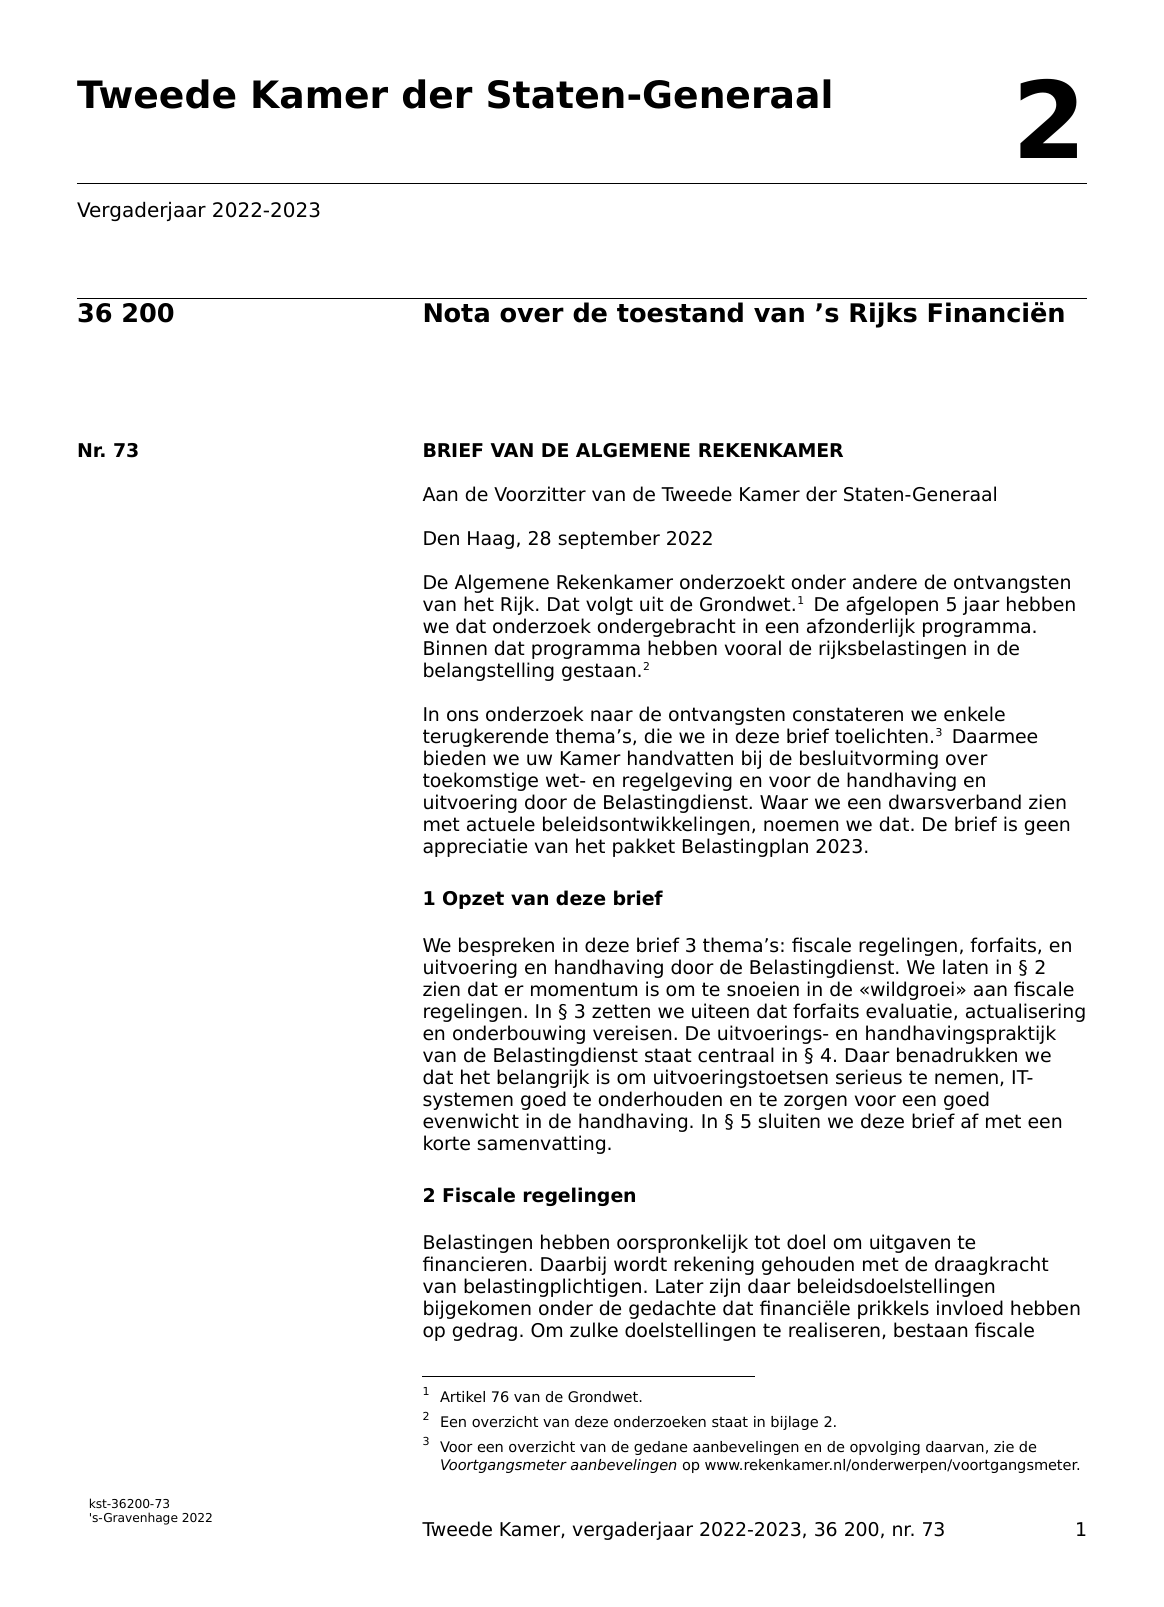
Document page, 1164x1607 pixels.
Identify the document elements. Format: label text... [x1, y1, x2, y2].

text We bespreken in deze brief 3 thema’s: fiscale regelingen, forfaits, en uitvoering en handhaving door de Belastingdienst. We laten in § 2 zien dat er momentum is om te snoeien in de «wildgroei» aan fiscale regelingen. In § 3 zetten we uiteen dat forfaits evaluatie, actualisering en onderbouwing vereisen. De uitvoerings- en handhavingspraktijk van de Belastingdienst staat centraal in § 4. Daar benadrukken we dat het belangrijk is om uitvoeringstoetsen serieus te nemen, IT-systemen goed te onderhouden en te zorgen voor een goed evenwicht in de handhaving. In § 5 sluiten we deze brief af met een korte samenvatting. [422, 935, 1087, 1155]
text 's-Gravenhage 2022 [88, 1511, 323, 1525]
text Aan de Voorzitter van de Tweede Kamer der Staten-Generaal [422, 484, 1087, 506]
text In ons onderzoek naar de ontvangsten constateren we enkele terugkerende thema’s, die we in deze brief toelichten. Daarmee bieden we uw Kamer handvatten bij de besluitvorming over toekomstige wet- en regelgeving en voor de handhaving en uitvoering door de Belastingdienst. Waar we een dwarsverband zien met actuele beleidsontwikkelingen, noemen we dat. De brief is geen appreciatie van het pakket Belastingplan 2023. [422, 704, 1087, 858]
text Artikel 76 van de Grondwet. [422, 1385, 1087, 1407]
subtitle 36 200 Nota over de toestand van ’s Rijks Financiën [77, 299, 1087, 329]
table_header 2 [886, 59, 1087, 183]
table_header Tweede Kamer der Staten-Generaal [77, 59, 886, 183]
text kst-36200-73 [88, 1497, 323, 1511]
text De Algemene Rekenkamer onderzoekt onder andere de ontvangsten van het Rijk. Dat volgt uit de Grondwet. De afgelopen 5 jaar hebben we dat onderzoek ondergebracht in een afzonderlijk programma. Binnen dat programma hebben vooral de rijksbelastingen in de belangstelling gestaan. [422, 572, 1087, 682]
text Een overzicht van deze onderzoeken staat in bijlage 2. [422, 1410, 1087, 1432]
text Voor een overzicht van de gedane aanbevelingen en de opvolging daarvan, zie de Voortgangsmeter aanbevelingen op www.rekenkamer.nl/onderwerpen/voortgangsmeter. [422, 1435, 1087, 1474]
table_cell Vergaderjaar 2022-2023 [77, 184, 1087, 298]
subtitle Nr. 73 BRIEF VAN DE ALGEMENE REKENKAMER [77, 440, 1087, 462]
subtitle 2 Fiscale regelingen [422, 1185, 1087, 1207]
text Belastingen hebben oorspronkelijk tot doel om uitgaven te financieren. Daarbij wordt rekening gehouden met de draagkracht van belastingplichtigen. Later zijn daar beleidsdoelstellingen bijgekomen onder de gedachte dat financiële prikkels invloed hebben op gedrag. Om zulke doelstellingen te realiseren, bestaan fiscale [422, 1232, 1087, 1342]
text Den Haag, 28 september 2022 [422, 528, 1087, 550]
subtitle 1 Opzet van deze brief [422, 888, 1087, 910]
